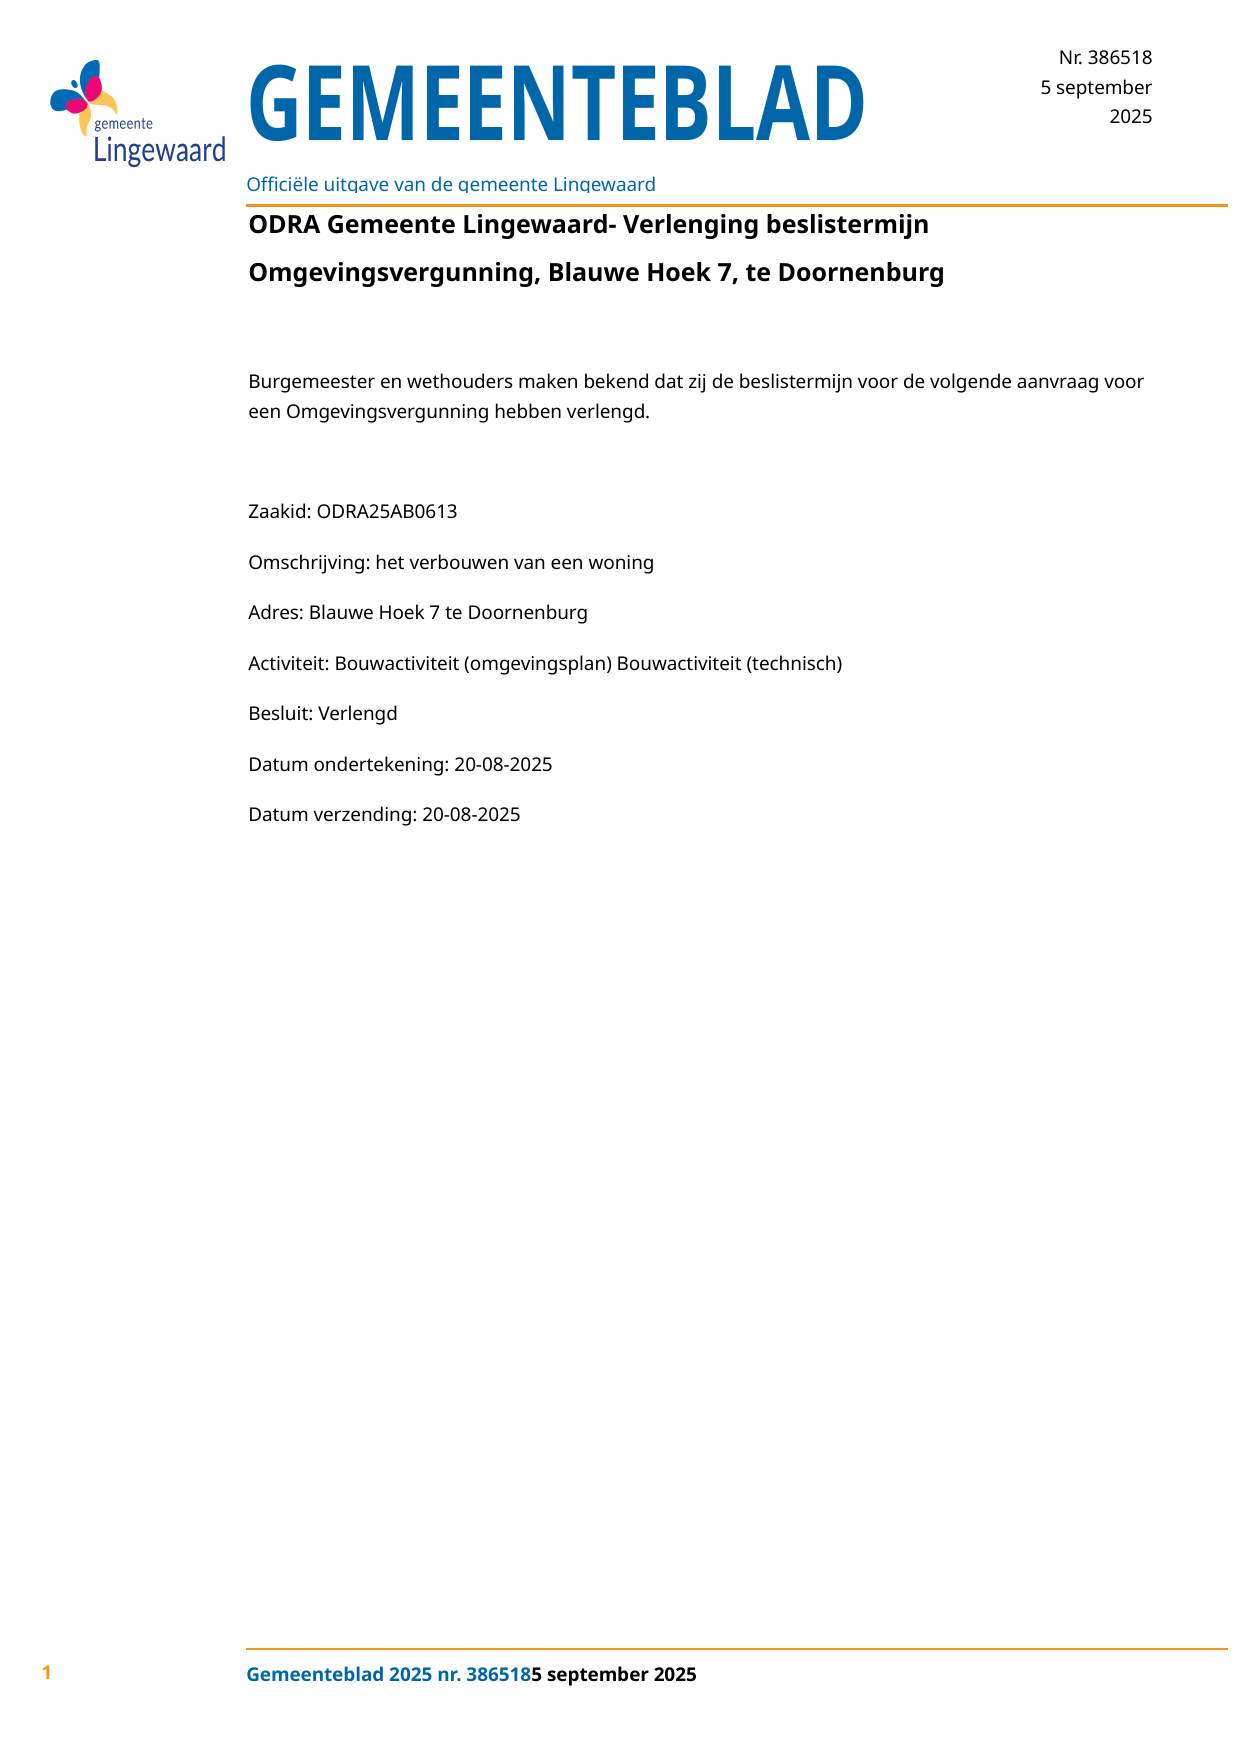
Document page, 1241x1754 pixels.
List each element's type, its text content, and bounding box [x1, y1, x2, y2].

text Zaakid: ODRA25AB0613 [248, 499, 1152, 524]
text Burgemeester en wethouders maken bekend dat zij de beslistermijn voor de volgende aanvraag voor een Omgevingsvergunning hebben verlengd. [248, 368, 1152, 424]
text Adres: Blauwe Hoek 7 te Doornenburg [248, 599, 1152, 625]
text Activiteit: Bouwactiviteit (omgevingsplan) Bouwactiviteit (technisch) [248, 650, 1152, 676]
text Besluit: Verlengd [248, 700, 1152, 726]
text ODRA Gemeente Lingewaard- Verlenging beslistermijn Omgevingsvergunning, Blauwe Hoek 7, te Doornenburg [248, 207, 1152, 288]
picture [41, 47, 231, 172]
text Omschrijving: het verbouwen van een woning [248, 549, 1152, 575]
text Datum ondertekening: 20-08-2025 [248, 751, 1152, 777]
text Datum verzending: 20-08-2025 [248, 801, 1152, 827]
